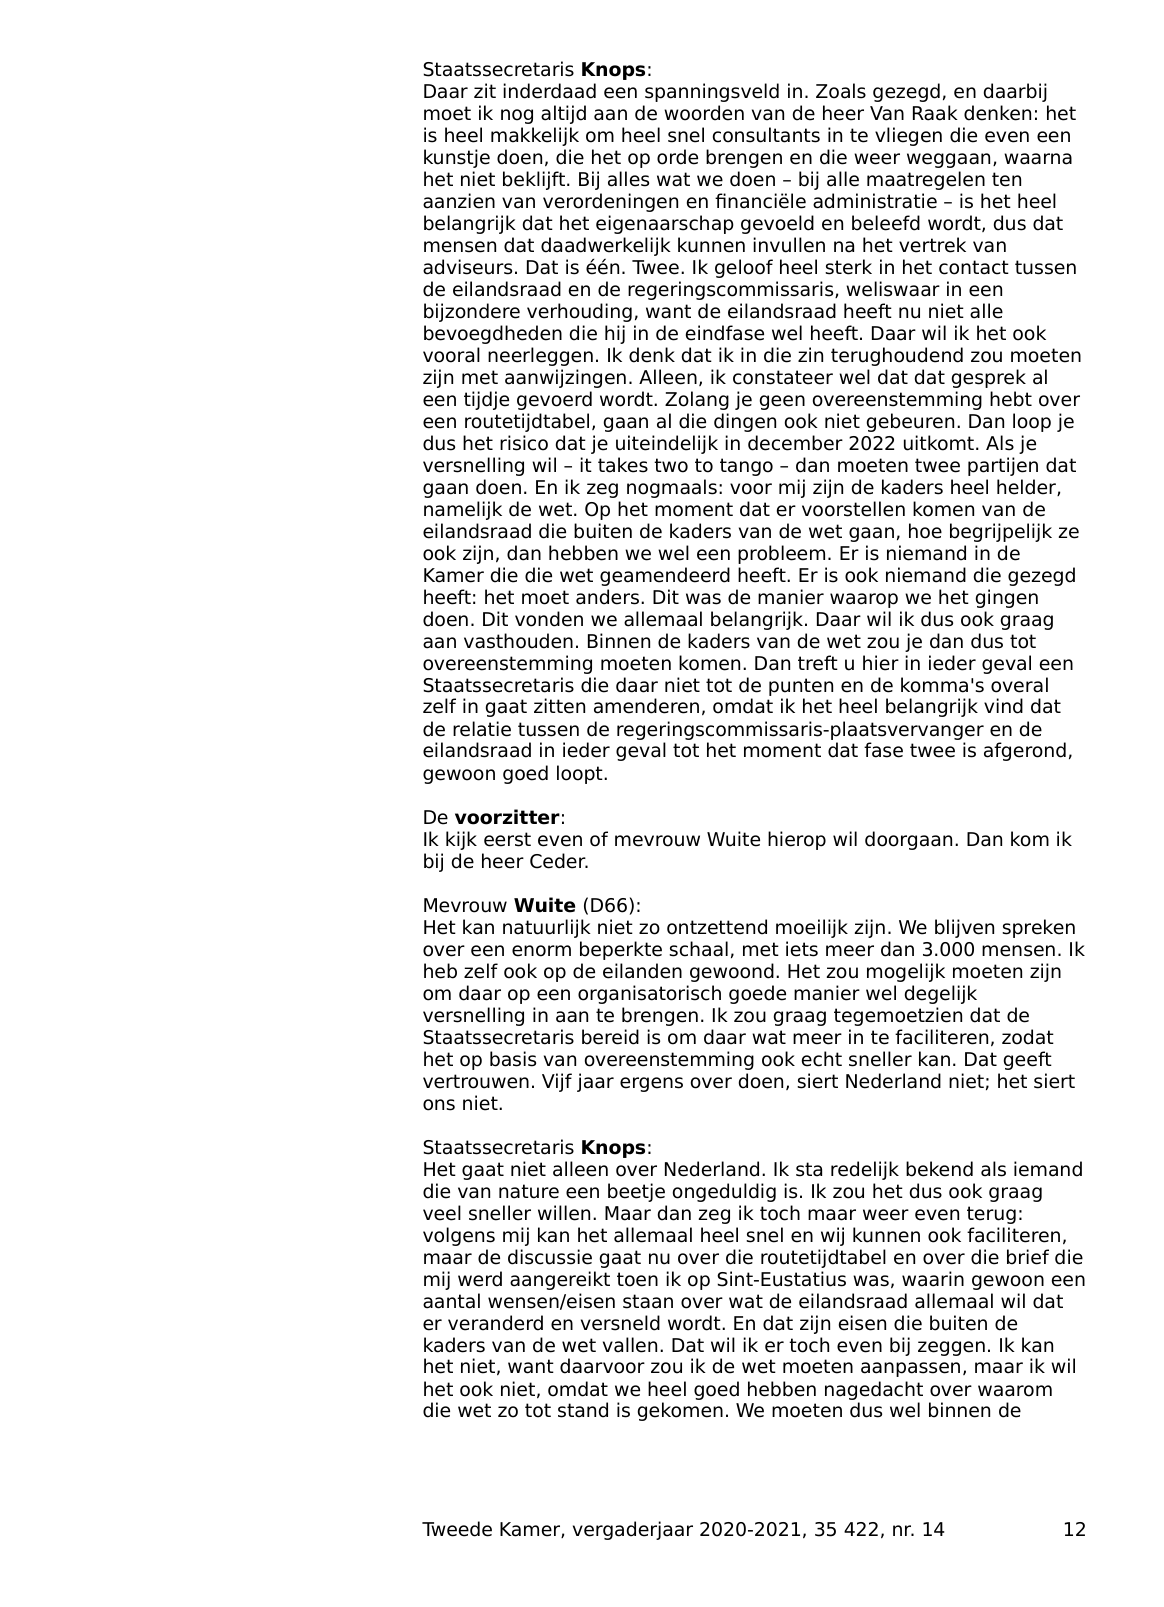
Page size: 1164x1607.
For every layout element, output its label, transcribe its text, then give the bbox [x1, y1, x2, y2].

text Staatssecretaris Knops: [422, 1137, 1087, 1159]
text Staatssecretaris Knops: [422, 59, 1087, 81]
text Mevrouw Wuite (D66): [422, 895, 1087, 917]
text Het gaat niet alleen over Nederland. Ik sta redelijk bekend als iemand die van nature een beetje ongeduldig is. Ik zou het dus ook graag veel sneller willen. Maar dan zeg ik toch maar weer even terug: volgens mij kan het allemaal heel snel en wij kunnen ook faciliteren, maar de discussie gaat nu over die routetijdtabel en over die brief die mij werd aangereikt toen ik op Sint-Eustatius was, waarin gewoon een aantal wensen/eisen staan over wat de eilandsraad allemaal wil dat er veranderd en versneld wordt. En dat zijn eisen die buiten de kaders van de wet vallen. Dat wil ik er toch even bij zeggen. Ik kan het niet, want daarvoor zou ik de wet moeten aanpassen, maar ik wil het ook niet, omdat we heel goed hebben nagedacht over waarom die wet zo tot stand is gekomen. We moeten dus wel binnen de [422, 1159, 1087, 1422]
text De voorzitter: [422, 807, 1087, 828]
text Daar zit inderdaad een spanningsveld in. Zoals gezegd, en daarbij moet ik nog altijd aan de woorden van de heer Van Raak denken: het is heel makkelijk om heel snel consultants in te vliegen die even een kunstje doen, die het op orde brengen en die weer weggaan, waarna het niet beklijft. Bij alles wat we doen – bij alle maatregelen ten aanzien van verordeningen en financiële administratie – is het heel belangrijk dat het eigenaarschap gevoeld en beleefd wordt, dus dat mensen dat daadwerkelijk kunnen invullen na het vertrek van adviseurs. Dat is één. Twee. Ik geloof heel sterk in het contact tussen de eilandsraad en de regeringscommissaris, weliswaar in een bijzondere verhouding, want de eilandsraad heeft nu niet alle bevoegdheden die hij in de eindfase wel heeft. Daar wil ik het ook vooral neerleggen. Ik denk dat ik in die zin terughoudend zou moeten zijn met aanwijzingen. Alleen, ik constateer wel dat dat gesprek al een tijdje gevoerd wordt. Zolang je geen overeenstemming hebt over een routetijdtabel, gaan al die dingen ook niet gebeuren. Dan loop je dus het risico dat je uiteindelijk in december 2022 uitkomt. Als je versnelling wil – it takes two to tango – dan moeten twee partijen dat gaan doen. En ik zeg nogmaals: voor mij zijn de kaders heel helder, namelijk de wet. Op het moment dat er voorstellen komen van de eilandsraad die buiten de kaders van de wet gaan, hoe begrijpelijk ze ook zijn, dan hebben we wel een probleem. Er is niemand in de Kamer die die wet geamendeerd heeft. Er is ook niemand die gezegd heeft: het moet anders. Dit was de manier waarop we het gingen doen. Dit vonden we allemaal belangrijk. Daar wil ik dus ook graag aan vasthouden. Binnen de kaders van de wet zou je dan dus tot overeenstemming moeten komen. Dan treft u hier in ieder geval een Staatssecretaris die daar niet tot de punten en de komma's overal zelf in gaat zitten amenderen, omdat ik het heel belangrijk vind dat de relatie tussen de regeringscommissaris-plaatsvervanger en de eilandsraad in ieder geval tot het moment dat fase twee is afgerond, gewoon goed loopt. [422, 81, 1087, 784]
text Ik kijk eerst even of mevrouw Wuite hierop wil doorgaan. Dan kom ik bij de heer Ceder. [422, 828, 1087, 872]
text Het kan natuurlijk niet zo ontzettend moeilijk zijn. We blijven spreken over een enorm beperkte schaal, met iets meer dan 3.000 mensen. Ik heb zelf ook op de eilanden gewoond. Het zou mogelijk moeten zijn om daar op een organisatorisch goede manier wel degelijk versnelling in aan te brengen. Ik zou graag tegemoetzien dat de Staatssecretaris bereid is om daar wat meer in te faciliteren, zodat het op basis van overeenstemming ook echt sneller kan. Dat geeft vertrouwen. Vijf jaar ergens over doen, siert Nederland niet; het siert ons niet. [422, 917, 1087, 1114]
